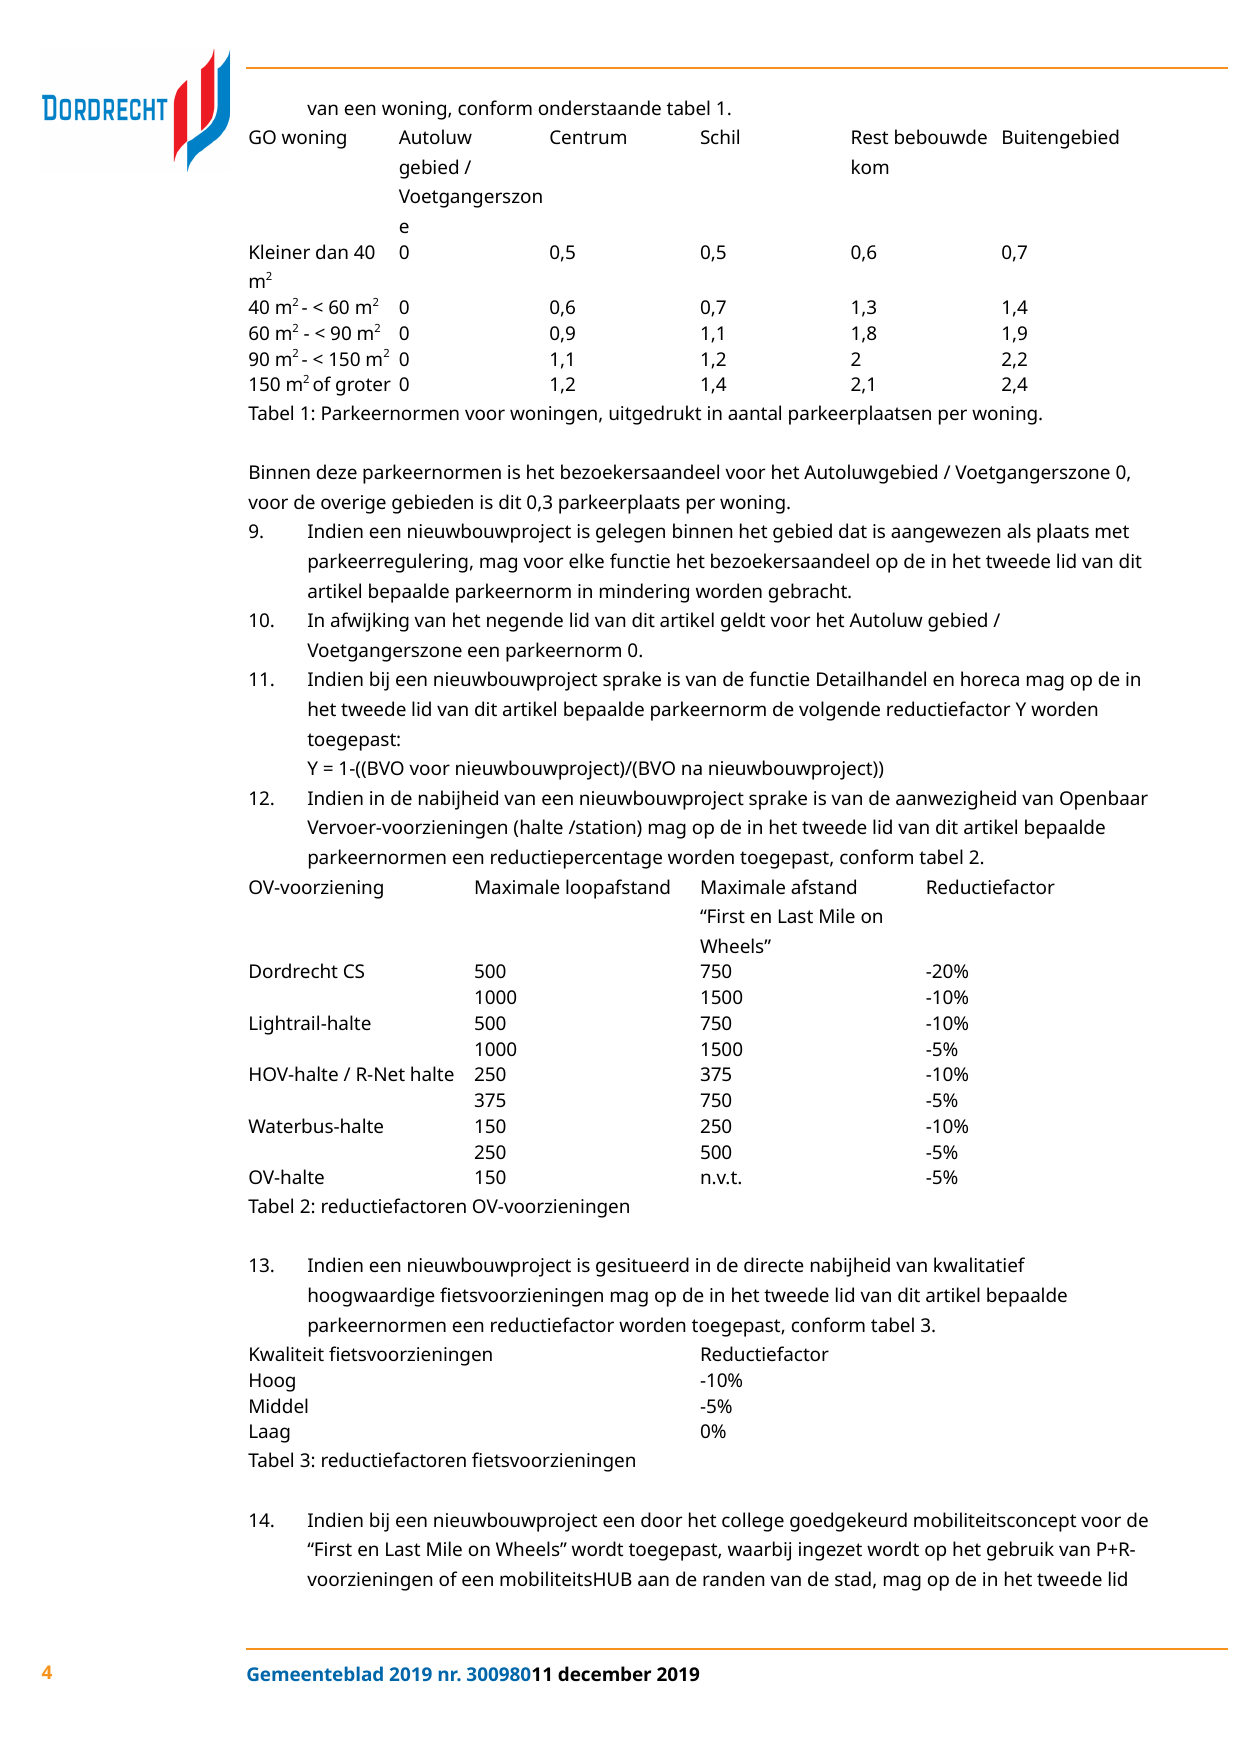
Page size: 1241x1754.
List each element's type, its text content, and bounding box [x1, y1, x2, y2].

table_cell [248, 1088, 474, 1113]
table_cell HOV-halte / R-Net halte [248, 1062, 474, 1087]
table_cell 2 [850, 346, 1001, 371]
table_cell -10% [700, 1367, 1152, 1393]
table_header GO woning [248, 125, 398, 239]
table_cell -5% [700, 1393, 1152, 1419]
table_cell 1,9 [1001, 320, 1152, 346]
table_header Kwaliteit fietsvoorzieningen [248, 1342, 700, 1367]
table_cell 750 [700, 1010, 926, 1036]
table_cell 500 [474, 1010, 700, 1036]
picture [41, 47, 231, 172]
table_cell -10% [926, 985, 1152, 1010]
table_header Reductiefactor [926, 874, 1152, 959]
list van een woning, conform onderstaande tabel 1. [248, 95, 1152, 121]
table_cell Waterbus-halte [248, 1113, 474, 1139]
list Indien bij een nieuwbouwproject sprake is van de functie Detailhandel en horeca mag op de in het tweede lid van dit artikel bepaalde parkeernorm de volgende reductiefactor Y worden toegepast: [248, 667, 1152, 752]
table_cell 0 [399, 239, 549, 294]
table_cell 1,8 [850, 320, 1001, 346]
table_cell 500 [700, 1139, 926, 1164]
table_cell [248, 1036, 474, 1062]
table_cell 1500 [700, 1036, 926, 1062]
table_cell 150 [474, 1165, 700, 1190]
table_cell 0,6 [549, 294, 700, 320]
table_cell 0,9 [549, 320, 700, 346]
table_cell 0 [399, 320, 549, 346]
table_cell 1000 [474, 985, 700, 1010]
table_cell 0,7 [1001, 239, 1152, 294]
table_cell -5% [926, 1139, 1152, 1164]
table_cell -10% [926, 1062, 1152, 1087]
table_cell Dordrecht CS [248, 959, 474, 984]
table_cell [248, 1139, 474, 1164]
table_cell 0,6 [850, 239, 1001, 294]
table_cell 40 m2 - < 60 m2 [248, 294, 398, 320]
text Binnen deze parkeernormen is het bezoekersaandeel voor het Autoluwgebied / Voetgangerszone 0, voor de overige gebieden is dit 0,3 parkeerplaats per woning. [248, 459, 1152, 515]
table_cell 2,1 [850, 371, 1001, 397]
table_cell 1,2 [549, 371, 700, 397]
table_cell Hoog [248, 1367, 700, 1393]
table_header OV-voorziening [248, 874, 474, 959]
table_header Maximale loopafstand [474, 874, 700, 959]
table_cell 0 [399, 294, 549, 320]
table_header Centrum [549, 125, 700, 239]
table_cell 250 [700, 1113, 926, 1139]
table_cell Laag [248, 1419, 700, 1444]
table_cell 0 [399, 346, 549, 371]
table_cell 500 [474, 959, 700, 984]
table_cell -5% [926, 1165, 1152, 1190]
table_cell 250 [474, 1139, 700, 1164]
list Indien in de nabijheid van een nieuwbouwproject sprake is van de aanwezigheid van Openbaar Vervoer-voorzieningen (halte /station) mag op de in het tweede lid van dit artikel bepaalde parkeernormen een reductiepercentage worden toegepast, conform tabel 2. [248, 785, 1152, 870]
table_cell 90 m2 - < 150 m2 [248, 346, 398, 371]
table_cell OV-halte [248, 1165, 474, 1190]
table_cell 1000 [474, 1036, 700, 1062]
text Tabel 2: reductiefactoren OV-voorzieningen [248, 1193, 1152, 1219]
table_cell -5% [926, 1036, 1152, 1062]
table_cell 0,5 [700, 239, 850, 294]
list Indien een nieuwbouwproject is gesitueerd in de directe nabijheid van kwalitatief hoogwaardige fietsvoorzieningen mag op de in het tweede lid van dit artikel bepaalde parkeernormen een reductiefactor worden toegepast, conform tabel 3. [248, 1253, 1152, 1338]
text Tabel 1: Parkeernormen voor woningen, uitgedrukt in aantal parkeerplaatsen per woning. [248, 400, 1152, 426]
table_cell 0% [700, 1419, 1152, 1444]
table_cell [248, 985, 474, 1010]
table_cell 1,4 [1001, 294, 1152, 320]
table_header Rest bebouwde kom [850, 125, 1001, 239]
table_cell 150 m2 of groter [248, 371, 398, 397]
table_cell Middel [248, 1393, 700, 1419]
table_cell 2,2 [1001, 346, 1152, 371]
table_header Autoluw gebied / Voetgangerszone [399, 125, 549, 239]
table_cell 375 [700, 1062, 926, 1087]
table_cell 750 [700, 1088, 926, 1113]
table_cell Lightrail-halte [248, 1010, 474, 1036]
table_cell Kleiner dan 40 m2 [248, 239, 398, 294]
table_header Reductiefactor [700, 1342, 1152, 1367]
table_cell 150 [474, 1113, 700, 1139]
list Indien een nieuwbouwproject is gelegen binnen het gebied dat is aangewezen als plaats met parkeerregulering, mag voor elke functie het bezoekersaandeel op de in het tweede lid van dit artikel bepaalde parkeernorm in mindering worden gebracht. [248, 519, 1152, 604]
table_cell 375 [474, 1088, 700, 1113]
table_cell 750 [700, 959, 926, 984]
table_cell -10% [926, 1113, 1152, 1139]
table_header Buitengebied [1001, 125, 1152, 239]
table_header Schil [700, 125, 850, 239]
table_cell 1,4 [700, 371, 850, 397]
table_cell 0,7 [700, 294, 850, 320]
table_cell 1,1 [700, 320, 850, 346]
table_cell 1,2 [700, 346, 850, 371]
table_cell 0,5 [549, 239, 700, 294]
list Indien bij een nieuwbouwproject een door het college goedgekeurd mobiliteitsconcept voor de “First en Last Mile on Wheels” wordt toegepast, waarbij ingezet wordt op het gebruik van P+R-voorzieningen of een mobiliteitsHUB aan de randen van de stad, mag op de in het tweede lid [248, 1507, 1152, 1592]
list In afwijking van het negende lid van dit artikel geldt voor het Autoluw gebied / Voetgangerszone een parkeernorm 0. [248, 607, 1152, 663]
table_cell 0 [399, 371, 549, 397]
table_cell n.v.t. [700, 1165, 926, 1190]
list Y = 1-((BVO voor nieuwbouwproject)/(BVO na nieuwbouwproject)) [248, 755, 1152, 781]
table_cell 2,4 [1001, 371, 1152, 397]
table_cell 250 [474, 1062, 700, 1087]
text Tabel 3: reductiefactoren fietsvoorzieningen [248, 1448, 1152, 1473]
table_header Maximale afstand “First en Last Mile on Wheels” [700, 874, 926, 959]
table_cell 1,1 [549, 346, 700, 371]
table_cell -20% [926, 959, 1152, 984]
table_cell 60 m2 - < 90 m2 [248, 320, 398, 346]
table_cell -10% [926, 1010, 1152, 1036]
table_cell -5% [926, 1088, 1152, 1113]
table_cell 1,3 [850, 294, 1001, 320]
table_cell 1500 [700, 985, 926, 1010]
